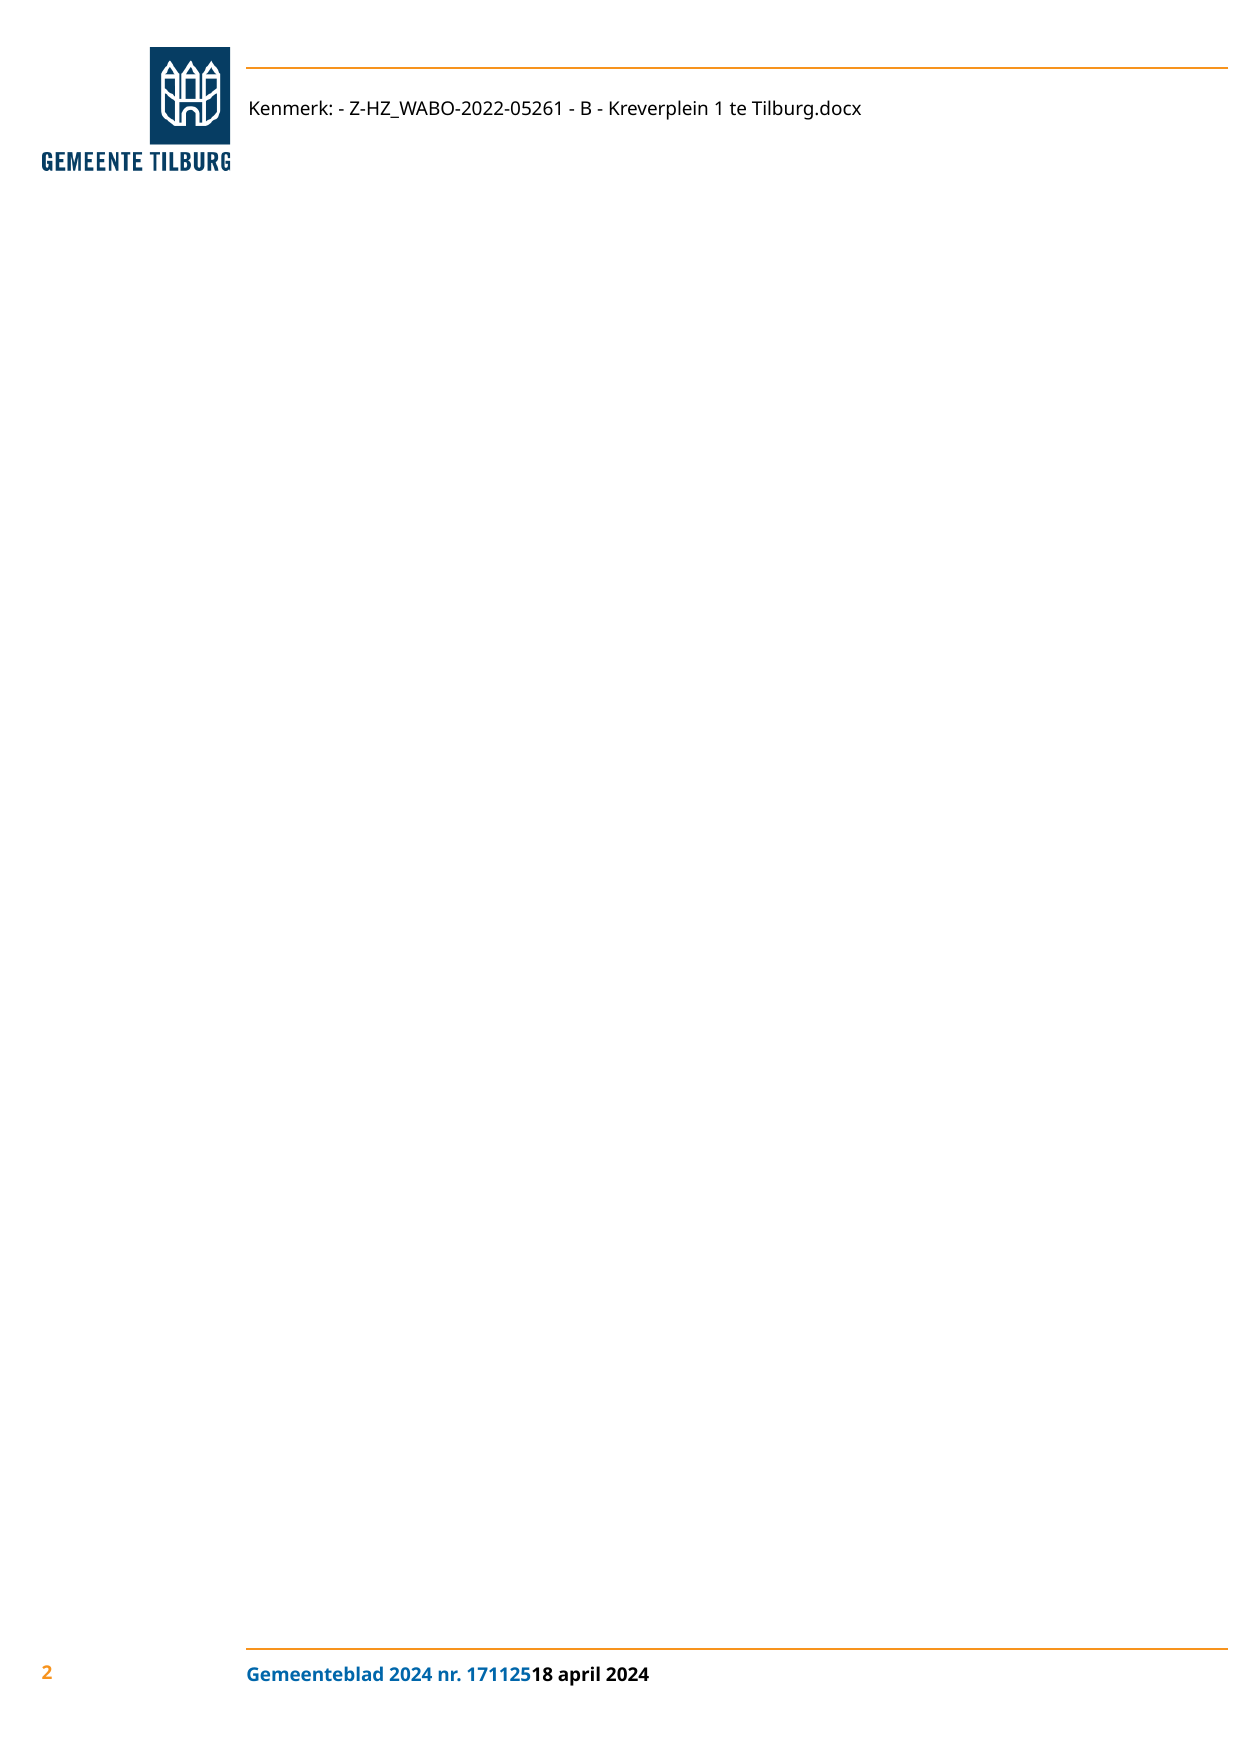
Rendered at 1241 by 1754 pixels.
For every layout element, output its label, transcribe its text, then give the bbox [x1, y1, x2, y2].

picture [41, 47, 231, 172]
text Kenmerk: - Z-HZ_WABO-2022-05261 - B - Kreverplein 1 te Tilburg.docx [248, 95, 1152, 121]
